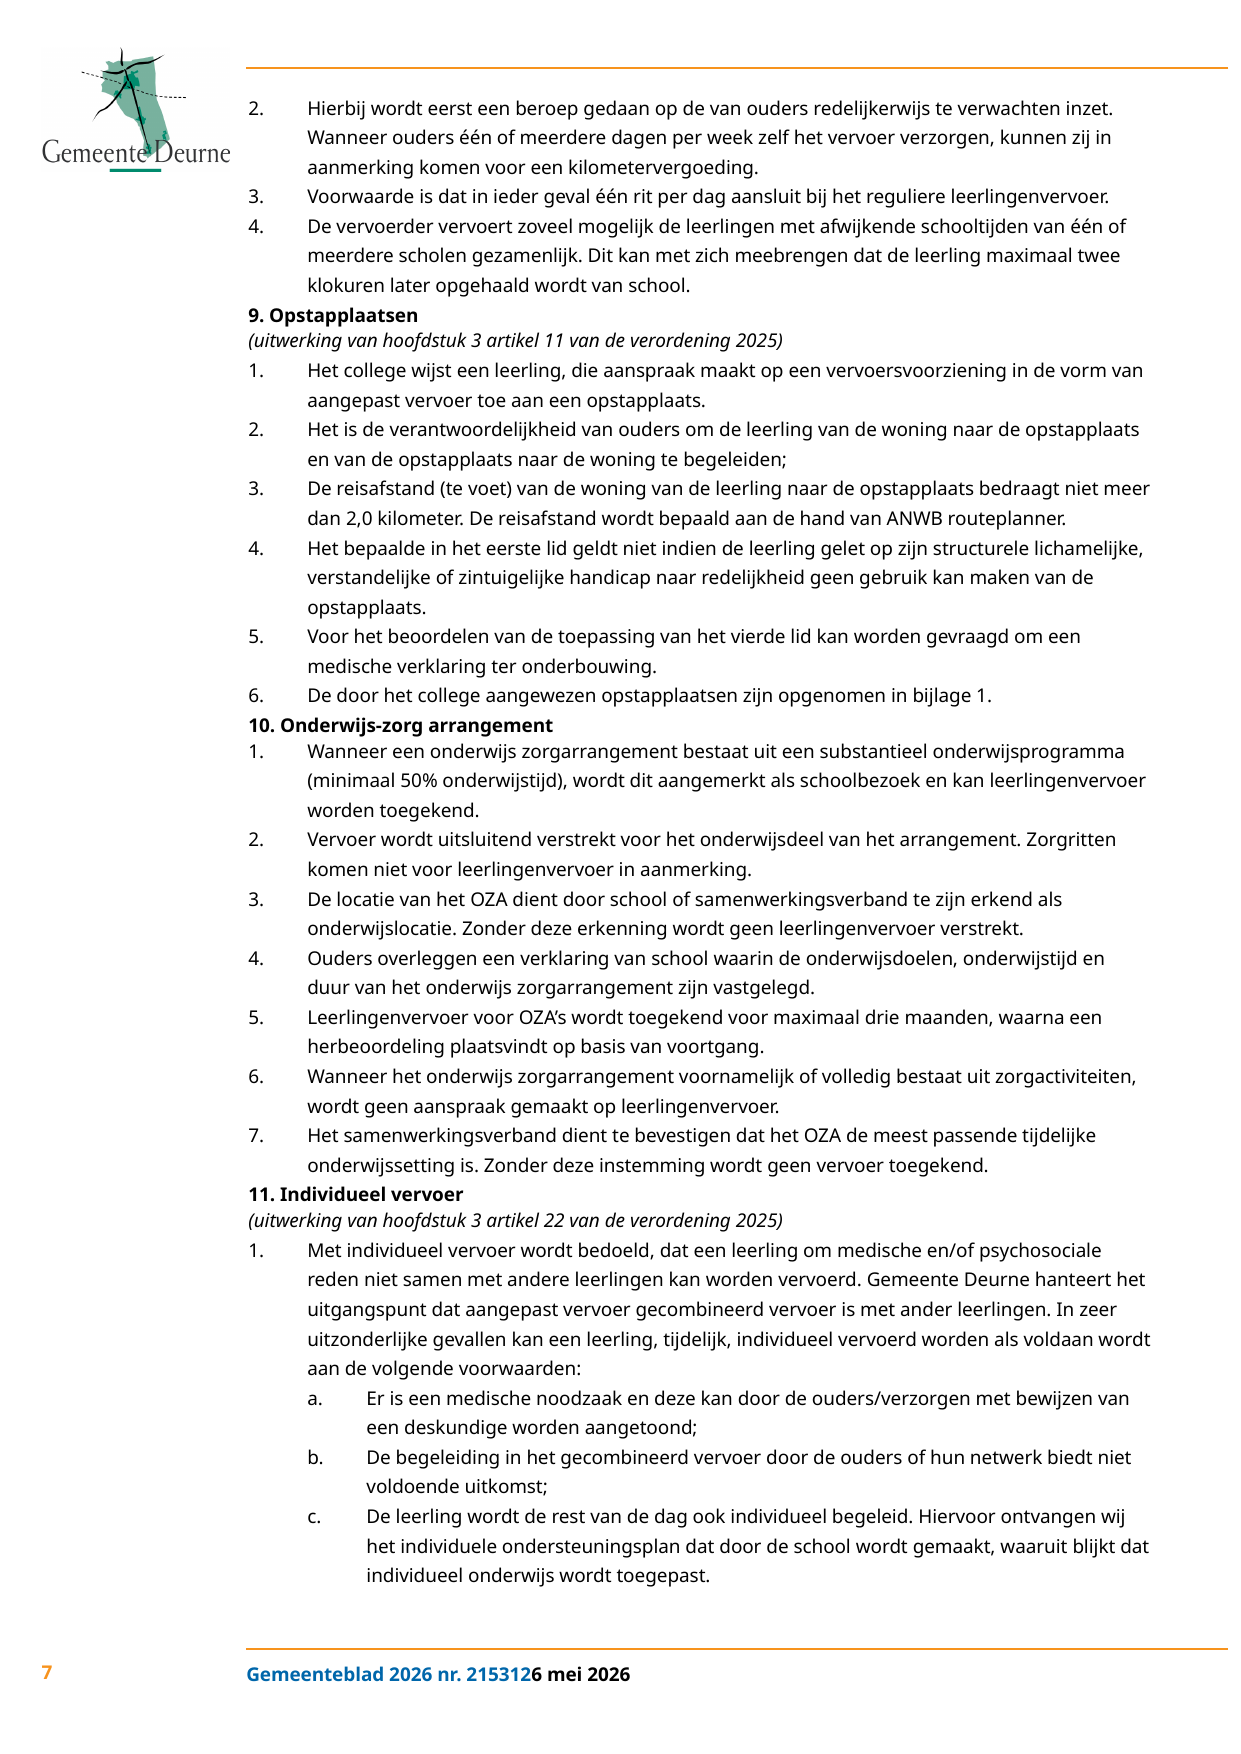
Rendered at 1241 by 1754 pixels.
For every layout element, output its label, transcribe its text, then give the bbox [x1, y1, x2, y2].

list Vervoer wordt uitsluitend verstrekt voor het onderwijsdeel van het arrangement. Zorgritten komen niet voor leerlingenvervoer in aanmerking. [248, 827, 1152, 882]
list De reisafstand (te voet) van de woning van de leerling naar de opstapplaats bedraagt niet meer dan 2,0 kilometer. De reisafstand wordt bepaald aan de hand van ANWB routeplanner. [248, 476, 1152, 531]
list Hierbij wordt eerst een beroep gedaan op de van ouders redelijkerwijs te verwachten inzet. Wanneer ouders één of meerdere dagen per week zelf het vervoer verzorgen, kunnen zij in aanmerking komen voor een kilometervergoeding. [248, 95, 1152, 180]
list Het college wijst een leerling, die aanspraak maakt op een vervoersvoorziening in de vorm van aangepast vervoer toe aan een opstapplaats. [248, 357, 1152, 412]
list Wanneer een onderwijs zorgarrangement bestaat uit een substantieel onderwijsprogramma (minimaal 50% onderwijstijd), wordt dit aangemerkt als schoolbezoek en kan leerlingenvervoer worden toegekend. [248, 738, 1152, 823]
list Het bepaalde in het eerste lid geldt niet indien de leerling gelet op zijn structurele lichamelijke, verstandelijke of zintuigelijke handicap naar redelijkheid geen gebruik kan maken van de opstapplaats. [248, 535, 1152, 619]
list Voor het beoordelen van de toepassing van het vierde lid kan worden gevraagd om een medische verklaring ter onderbouwing. [248, 623, 1152, 679]
list De door het college aangewezen opstapplaatsen zijn opgenomen in bijlage 1. [248, 683, 1152, 708]
text (uitwerking van hoofdstuk 3 artikel 11 van de verordening 2025) [248, 328, 1152, 353]
picture [41, 47, 231, 172]
list Leerlingenvervoer voor OZA’s wordt toegekend voor maximaal drie maanden, waarna een herbeoordeling plaatsvindt op basis van voortgang. [248, 1004, 1152, 1059]
text 10. Onderwijs-zorg arrangement [248, 712, 1152, 738]
list Er is een medische noodzaak en deze kan door de ouders/verzorgen met bewijzen van een deskundige worden aangetoond; [307, 1385, 1152, 1440]
text (uitwerking van hoofdstuk 3 artikel 22 van de verordening 2025) [248, 1207, 1152, 1233]
list Wanneer het onderwijs zorgarrangement voornamelijk of volledig bestaat uit zorgactiviteiten, wordt geen aanspraak gemaakt op leerlingenvervoer. [248, 1063, 1152, 1119]
list De begeleiding in het gecombineerd vervoer door de ouders of hun netwerk biedt niet voldoende uitkomst; [307, 1444, 1152, 1499]
list Ouders overleggen een verklaring van school waarin de onderwijsdoelen, onderwijstijd en duur van het onderwijs zorgarrangement zijn vastgelegd. [248, 945, 1152, 1000]
list De vervoerder vervoert zoveel mogelijk de leerlingen met afwijkende schooltijden van één of meerdere scholen gezamenlijk. Dit kan met zich meebrengen dat de leerling maximaal twee klokuren later opgehaald wordt van school. [248, 213, 1152, 298]
list Het samenwerkingsverband dient te bevestigen dat het OZA de meest passende tijdelijke onderwijssetting is. Zonder deze instemming wordt geen vervoer toegekend. [248, 1122, 1152, 1178]
list De leerling wordt de rest van de dag ook individueel begeleid. Hiervoor ontvangen wij het individuele ondersteuningsplan dat door de school wordt gemaakt, waaruit blijkt dat individueel onderwijs wordt toegepast. [307, 1503, 1152, 1588]
list De locatie van het OZA dient door school of samenwerkingsverband te zijn erkend als onderwijslocatie. Zonder deze erkenning wordt geen leerlingenvervoer verstrekt. [248, 886, 1152, 941]
list Voorwaarde is dat in ieder geval één rit per dag aansluit bij het reguliere leerlingenvervoer. [248, 183, 1152, 209]
list Met individueel vervoer wordt bedoeld, dat een leerling om medische en/of psychosociale reden niet samen met andere leerlingen kan worden vervoerd. Gemeente Deurne hanteert het uitgangspunt dat aangepast vervoer gecombineerd vervoer is met ander leerlingen. In zeer uitzonderlijke gevallen kan een leerling, tijdelijk, individueel vervoerd worden als voldaan wordt aan de volgende voorwaarden: [248, 1237, 1152, 1381]
text 11. Individueel vervoer [248, 1182, 1152, 1207]
text 9. Opstapplaatsen [248, 302, 1152, 328]
list Het is de verantwoordelijkheid van ouders om de leerling van de woning naar de opstapplaats en van de opstapplaats naar de woning te begeleiden; [248, 416, 1152, 472]
